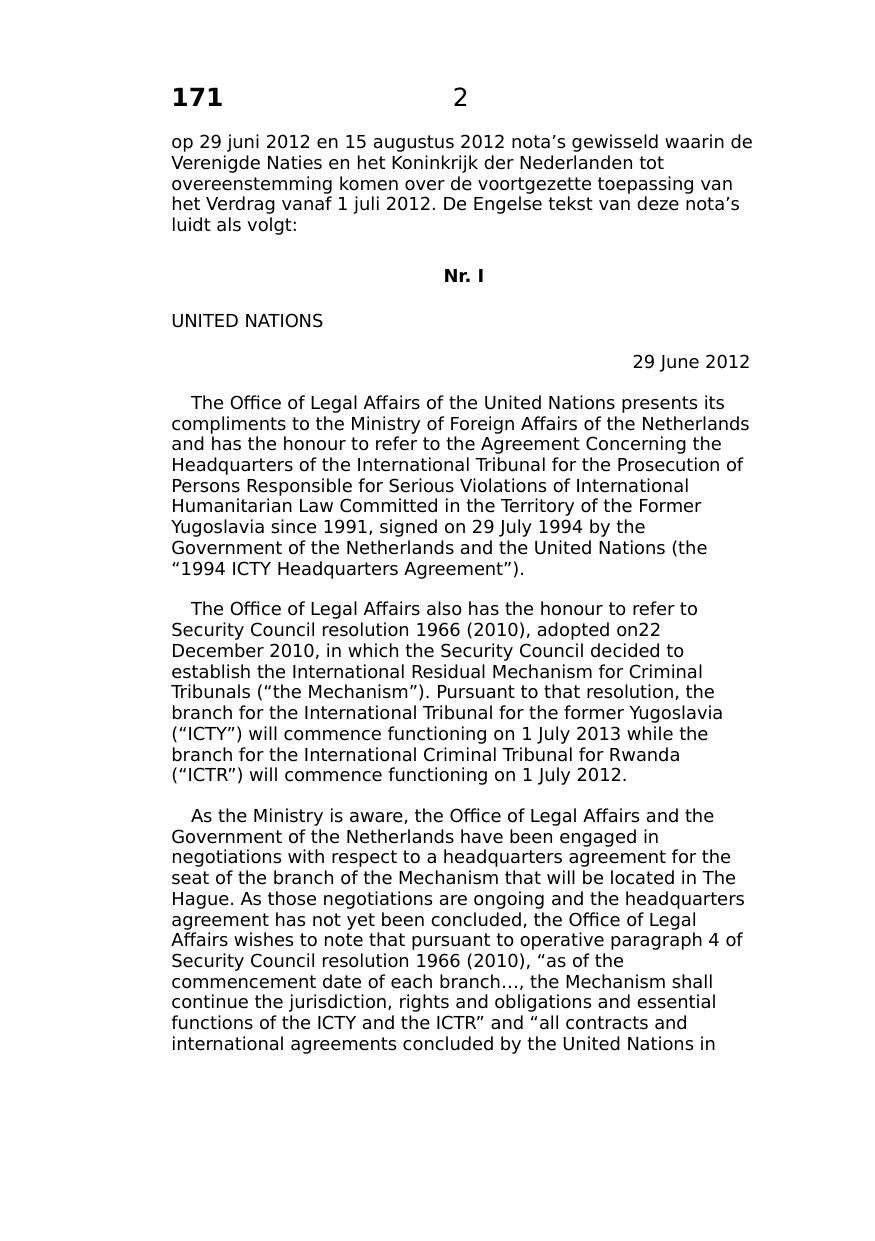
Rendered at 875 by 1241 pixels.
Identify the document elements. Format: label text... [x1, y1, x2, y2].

text As the Ministry is aware, the Office of Legal Affairs and the Government of the Netherlands have been engaged in negotiations with respect to a headquarters agreement for the seat of the branch of the Mechanism that will be located in The Hague. As those negotiations are ongoing and the headquarters agreement has not yet been concluded, the Office of Legal Affairs wishes to note that pursuant to operative paragraph 4 of Security Council resolution 1966 (2010), “as of the commencement date of each branch…, the Mechanism shall continue the jurisdiction, rights and obligations and essential functions of the ICTY and the ICTR” and “all contracts and international agreements concluded by the United Nations in [171, 806, 756, 1054]
text op 29 juni 2012 en 15 augustus 2012 nota’s gewisseld waarin de Verenigde Naties en het Koninkrijk der Nederlanden tot overeenstemming komen over de voortgezette toepassing van het Verdrag vanaf 1 juli 2012. De Engelse tekst van deze nota’s luidt als volgt: [171, 132, 756, 236]
subtitle Nr. I [171, 266, 756, 286]
text The Office of Legal Affairs also has the honour to refer to Security Council resolution 1966 (2010), adopted on22 December 2010, in which the Security Council decided to establish the International Residual Mechanism for Criminal Tribunals (“the Mechanism”). Pursuant to that resolution, the branch for the International Tribunal for the former Yugoslavia (“ICTY”) will commence functioning on 1 July 2013 while the branch for the International Criminal Tribunal for Rwanda (“ICTR”) will commence functioning on 1 July 2012. [171, 599, 756, 786]
text UNITED NATIONS [171, 311, 756, 332]
text The Office of Legal Affairs of the United Nations presents its compliments to the Ministry of Foreign Affairs of the Netherlands and has the honour to refer to the Agreement Concerning the Headquarters of the International Tribunal for the Prosecution of Persons Responsible for Serious Violations of International Humanitarian Law Committed in the Territory of the Former Yugoslavia since 1991, signed on 29 July 1994 by the Government of the Netherlands and the United Nations (the “1994 ICTY Headquarters Agreement”). [171, 393, 756, 579]
text 29 June 2012 [171, 352, 756, 373]
